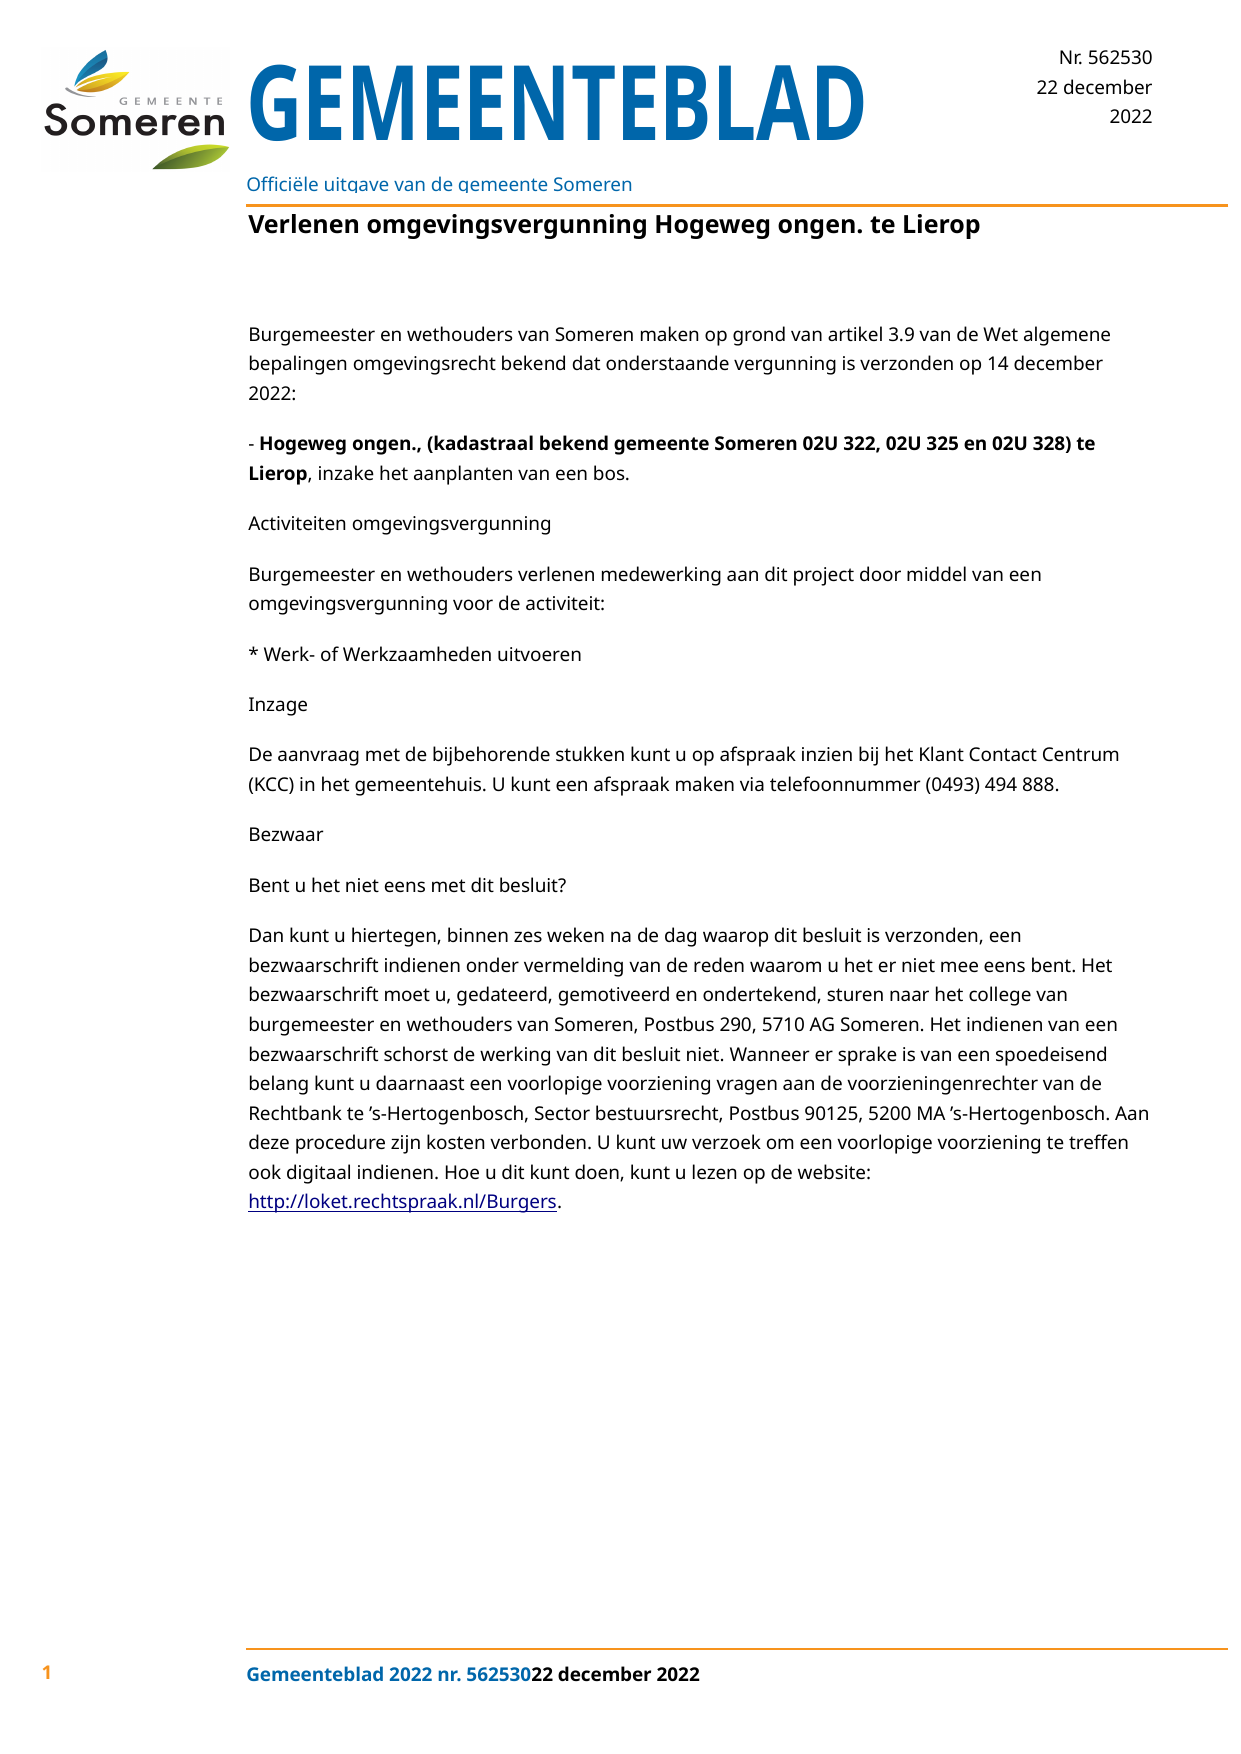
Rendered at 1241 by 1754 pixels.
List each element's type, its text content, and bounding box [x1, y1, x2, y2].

text - Hogeweg ongen., (kadastraal bekend gemeente Someren 02U 322, 02U 325 en 02U 328) te Lierop, inzake het aanplanten van een bos. [248, 430, 1152, 486]
text Verlenen omgevingsvergunning Hogeweg ongen. te Lierop [248, 207, 1152, 241]
text Dan kunt u hiertegen, binnen zes weken na de dag waarop dit besluit is verzonden, een bezwaarschrift indienen onder vermelding van de reden waarom u het er niet mee eens bent. Het bezwaarschrift moet u, gedateerd, gemotiveerd en ondertekend, sturen naar het college van burgemeester en wethouders van Someren, Postbus 290, 5710 AG Someren. Het indienen van een bezwaarschrift schorst de werking van dit besluit niet. Wanneer er sprake is van een spoedeisend belang kunt u daarnaast een voorlopige voorziening vragen aan de voorzieningenrechter van de Rechtbank te ’s-Hertogenbosch, Sector bestuursrecht, Postbus 90125, 5200 MA ’s-Hertogenbosch. Aan deze procedure zijn kosten verbonden. U kunt uw verzoek om een voorlopige voorziening te treffen ook digitaal indienen. Hoe u dit kunt doen, kunt u lezen op de website: http://loket.rechtspraak.nl/Burgers. [248, 922, 1152, 1214]
text Burgemeester en wethouders van Someren maken op grond van artikel 3.9 van de Wet algemene bepalingen omgevingsrecht bekend dat onderstaande vergunning is verzonden op 14 december 2022: [248, 321, 1152, 406]
text Bent u het niet eens met dit besluit? [248, 872, 1152, 898]
picture [41, 47, 231, 172]
text Burgemeester en wethouders verlenen medewerking aan dit project door middel van een omgevingsvergunning voor de activiteit: [248, 561, 1152, 616]
text Activiteiten omgevingsvergunning [248, 510, 1152, 536]
text * Werk- of Werkzaamheden uitvoeren [248, 641, 1152, 666]
text Bezwaar [248, 822, 1152, 847]
text Inzage [248, 691, 1152, 717]
text De aanvraag met de bijbehorende stukken kunt u op afspraak inzien bij het Klant Contact Centrum (KCC) in het gemeentehuis. U kunt een afspraak maken via telefoonnummer (0493) 494 888. [248, 742, 1152, 797]
